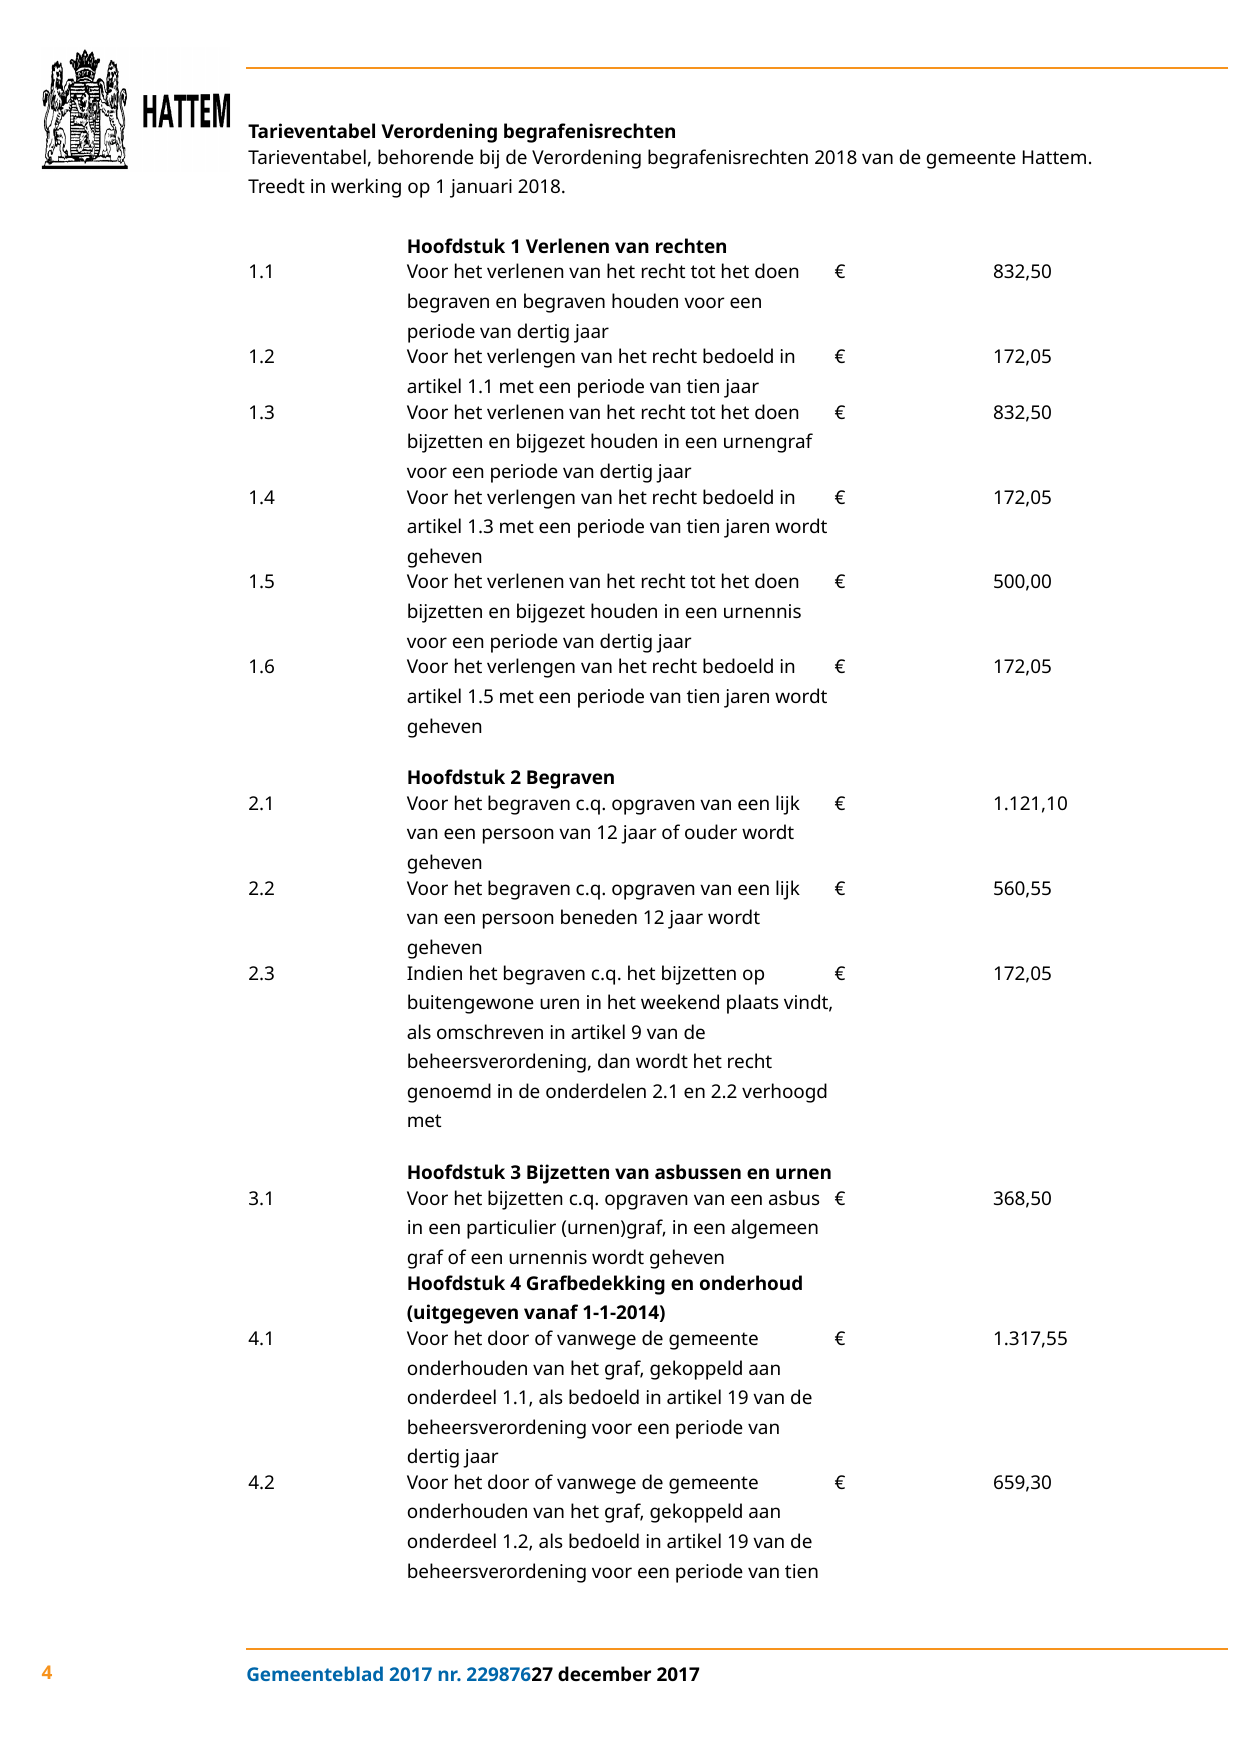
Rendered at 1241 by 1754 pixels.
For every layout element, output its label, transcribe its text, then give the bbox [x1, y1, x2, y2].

table_cell Voor het door of vanwege de gemeente onderhouden van het graf, gekoppeld aan onderdeel 1.1, als bedoeld in artikel 19 van de beheersverordening voor een periode van dertig jaar [407, 1325, 834, 1469]
table_cell [407, 1134, 834, 1159]
table_cell € [834, 790, 993, 875]
table_cell [407, 739, 834, 764]
table_cell [248, 739, 407, 764]
table_header [248, 233, 407, 259]
table_cell 659,30 [993, 1469, 1152, 1584]
table_cell 832,50 [993, 259, 1152, 344]
table_cell [993, 739, 1152, 764]
table_cell 172,05 [993, 654, 1152, 738]
table_cell 172,05 [993, 960, 1152, 1133]
table_cell Voor het door of vanwege de gemeente onderhouden van het graf, gekoppeld aan onderdeel 1.2, als bedoeld in artikel 19 van de beheersverordening voor een periode van tien [407, 1469, 834, 1584]
table_cell 368,50 [993, 1185, 1152, 1270]
table_cell 3.1 [248, 1185, 407, 1270]
table_cell 2.1 [248, 790, 407, 875]
table_cell Voor het begraven c.q. opgraven van een lijk van een persoon beneden 12 jaar wordt geheven [407, 875, 834, 960]
table_cell Voor het verlenen van het recht tot het doen bijzetten en bijgezet houden in een urnengraf voor een periode van dertig jaar [407, 399, 834, 484]
table_cell [248, 1159, 407, 1185]
table_cell [834, 1270, 993, 1325]
table_header Hoofdstuk 1 Verlenen van rechten [407, 233, 834, 259]
table_cell [834, 1159, 993, 1185]
table_cell Voor het verlenen van het recht tot het doen bijzetten en bijgezet houden in een urnennis voor een periode van dertig jaar [407, 569, 834, 654]
table_cell [248, 1134, 407, 1159]
picture [41, 47, 231, 172]
table_cell Voor het verlenen van het recht tot het doen begraven en begraven houden voor een periode van dertig jaar [407, 259, 834, 344]
table_cell € [834, 654, 993, 738]
table_cell 1.5 [248, 569, 407, 654]
table_cell [993, 1159, 1152, 1185]
table_cell € [834, 569, 993, 654]
table_cell [834, 739, 993, 764]
table_cell 2.2 [248, 875, 407, 960]
table_cell Voor het begraven c.q. opgraven van een lijk van een persoon van 12 jaar of ouder wordt geheven [407, 790, 834, 875]
table_cell Voor het verlengen van het recht bedoeld in artikel 1.3 met een periode van tien jaren wordt geheven [407, 484, 834, 569]
table_cell 832,50 [993, 399, 1152, 484]
table_cell € [834, 344, 993, 399]
table_cell € [834, 1185, 993, 1270]
table_cell 2.3 [248, 960, 407, 1133]
table_cell € [834, 875, 993, 960]
table_cell 560,55 [993, 875, 1152, 960]
table_cell [248, 764, 407, 790]
table_header [834, 233, 993, 259]
table_cell € [834, 1325, 993, 1469]
table_cell [993, 1134, 1152, 1159]
table_cell Hoofdstuk 4 Grafbedekking en onderhoud (uitgegeven vanaf 1-1-2014) [407, 1270, 834, 1325]
table_cell Hoofdstuk 2 Begraven [407, 764, 834, 790]
table_cell 1.3 [248, 399, 407, 484]
table_cell 172,05 [993, 484, 1152, 569]
table_cell € [834, 259, 993, 344]
text Tarieventabel, behorende bij de Verordening begrafenisrechten 2018 van de gemeente Hattem. [248, 144, 1152, 170]
table_cell [248, 1270, 407, 1325]
table_cell 1.121,10 [993, 790, 1152, 875]
table_cell 1.6 [248, 654, 407, 738]
table_cell [993, 1270, 1152, 1325]
table_cell [834, 1134, 993, 1159]
text Treedt in werking op 1 januari 2018. [248, 174, 1152, 199]
table_cell Indien het begraven c.q. het bijzetten op buitengewone uren in het weekend plaats vindt, als omschreven in artikel 9 van de beheersverordening, dan wordt het recht genoemd in de onderdelen 2.1 en 2.2 verhoogd met [407, 960, 834, 1133]
table_cell 1.1 [248, 259, 407, 344]
table_cell Voor het verlengen van het recht bedoeld in artikel 1.5 met een periode van tien jaren wordt geheven [407, 654, 834, 738]
table_cell 4.1 [248, 1325, 407, 1469]
table_cell € [834, 960, 993, 1133]
table_cell [993, 764, 1152, 790]
table_cell 1.317,55 [993, 1325, 1152, 1469]
table_cell Voor het bijzetten c.q. opgraven van een asbus in een particulier (urnen)graf, in een algemeen graf of een urnennis wordt geheven [407, 1185, 834, 1270]
table_cell € [834, 1469, 993, 1584]
table_header [993, 233, 1152, 259]
table_cell € [834, 399, 993, 484]
table_cell 4.2 [248, 1469, 407, 1584]
table_cell 500,00 [993, 569, 1152, 654]
table_cell 1.2 [248, 344, 407, 399]
text Tarieventabel Verordening begrafenisrechten [248, 116, 1152, 144]
table_cell Voor het verlengen van het recht bedoeld in artikel 1.1 met een periode van tien jaar [407, 344, 834, 399]
table_cell [834, 764, 993, 790]
table_cell € [834, 484, 993, 569]
table_cell 172,05 [993, 344, 1152, 399]
table_cell 1.4 [248, 484, 407, 569]
table_cell Hoofdstuk 3 Bijzetten van asbussen en urnen [407, 1159, 834, 1185]
